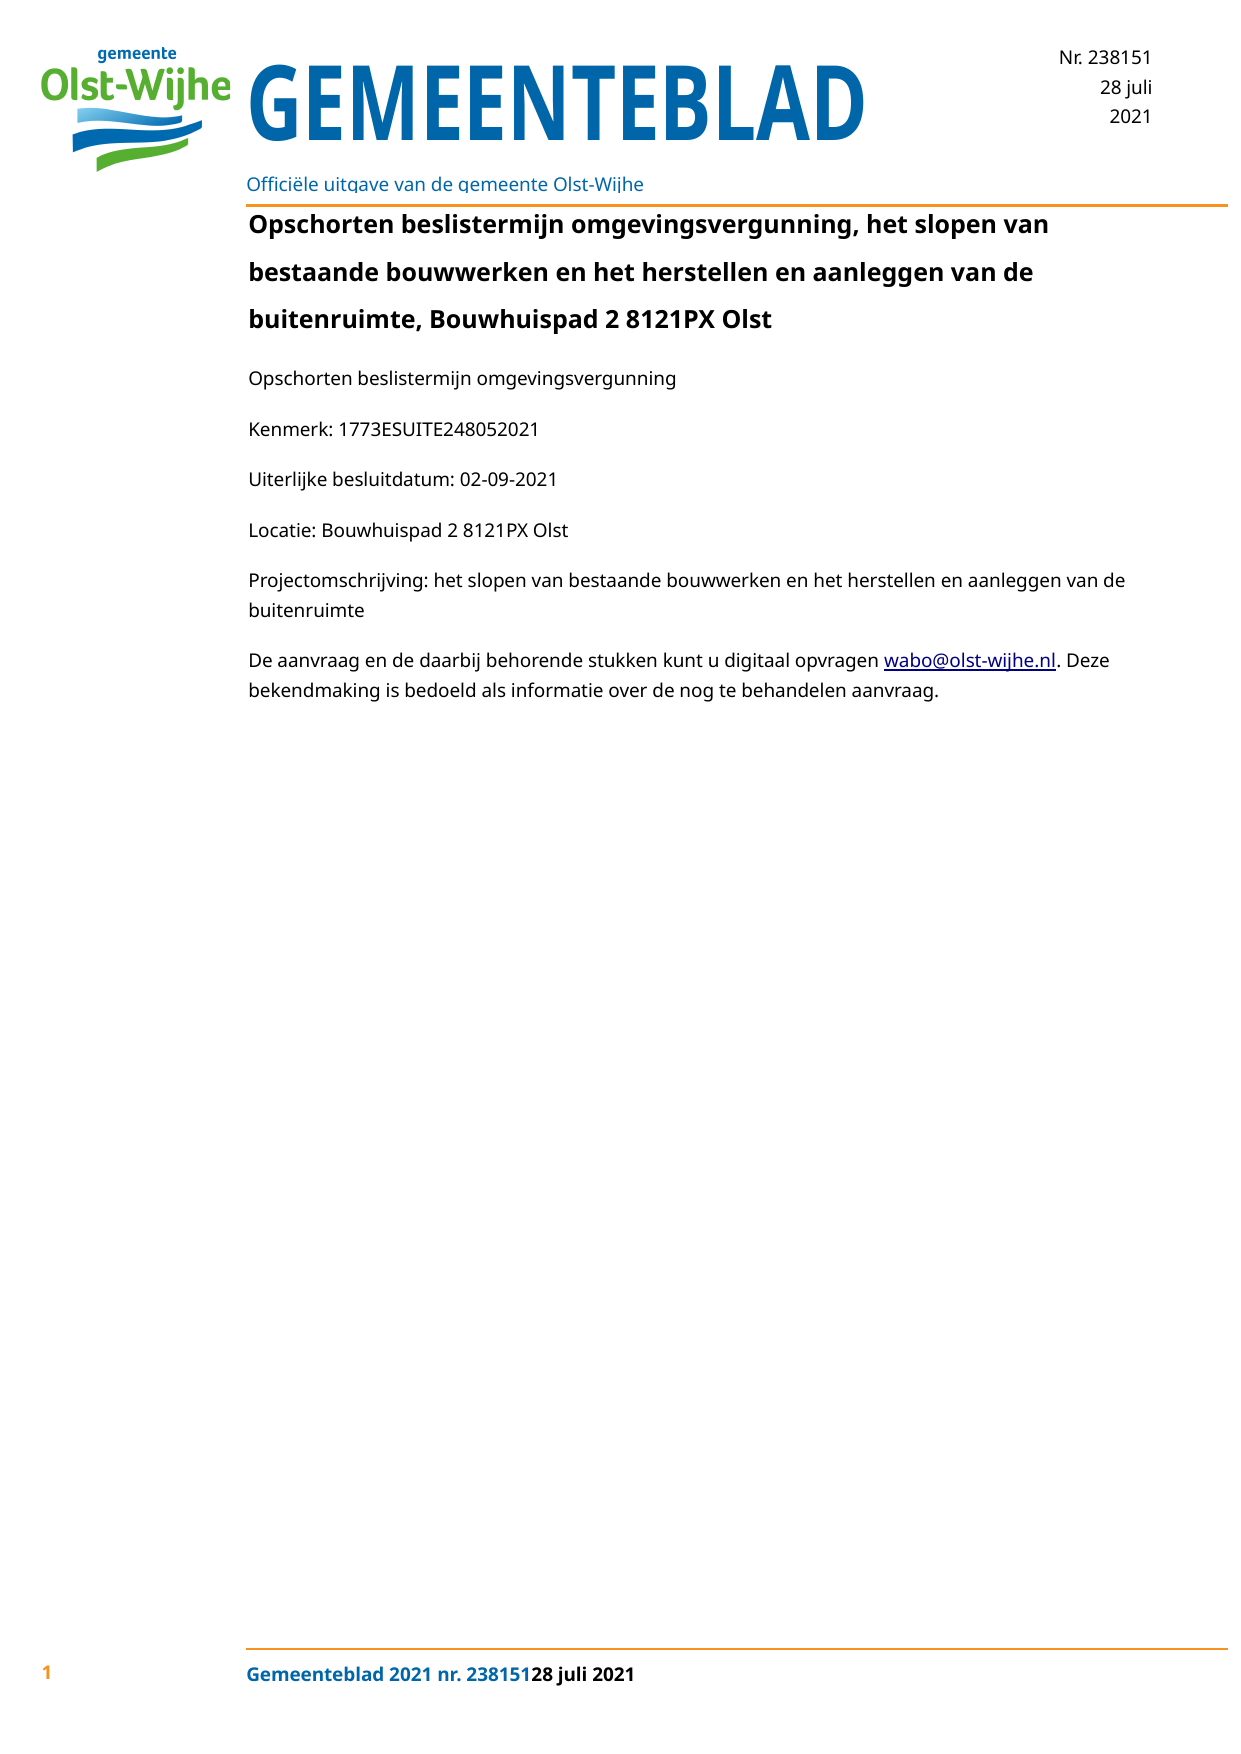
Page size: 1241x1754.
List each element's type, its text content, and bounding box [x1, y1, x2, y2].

text De aanvraag en de daarbij behorende stukken kunt u digitaal opvragen wabo@olst-wijhe.nl. Deze bekendmaking is bedoeld als informatie over de nog te behandelen aanvraag. [248, 647, 1152, 702]
text Opschorten beslistermijn omgevingsvergunning, het slopen van bestaande bouwwerken en het herstellen en aanleggen van de buitenruimte, Bouwhuispad 2 8121PX Olst [248, 207, 1152, 336]
text Projectomschrijving: het slopen van bestaande bouwwerken en het herstellen en aanleggen van de buitenruimte [248, 567, 1152, 622]
text Uiterlijke besluitdatum: 02-09-2021 [248, 466, 1152, 492]
text Opschorten beslistermijn omgevingsvergunning [248, 366, 1152, 391]
text Kenmerk: 1773ESUITE248052021 [248, 416, 1152, 442]
text Locatie: Bouwhuispad 2 8121PX Olst [248, 517, 1152, 542]
picture [41, 47, 231, 172]
